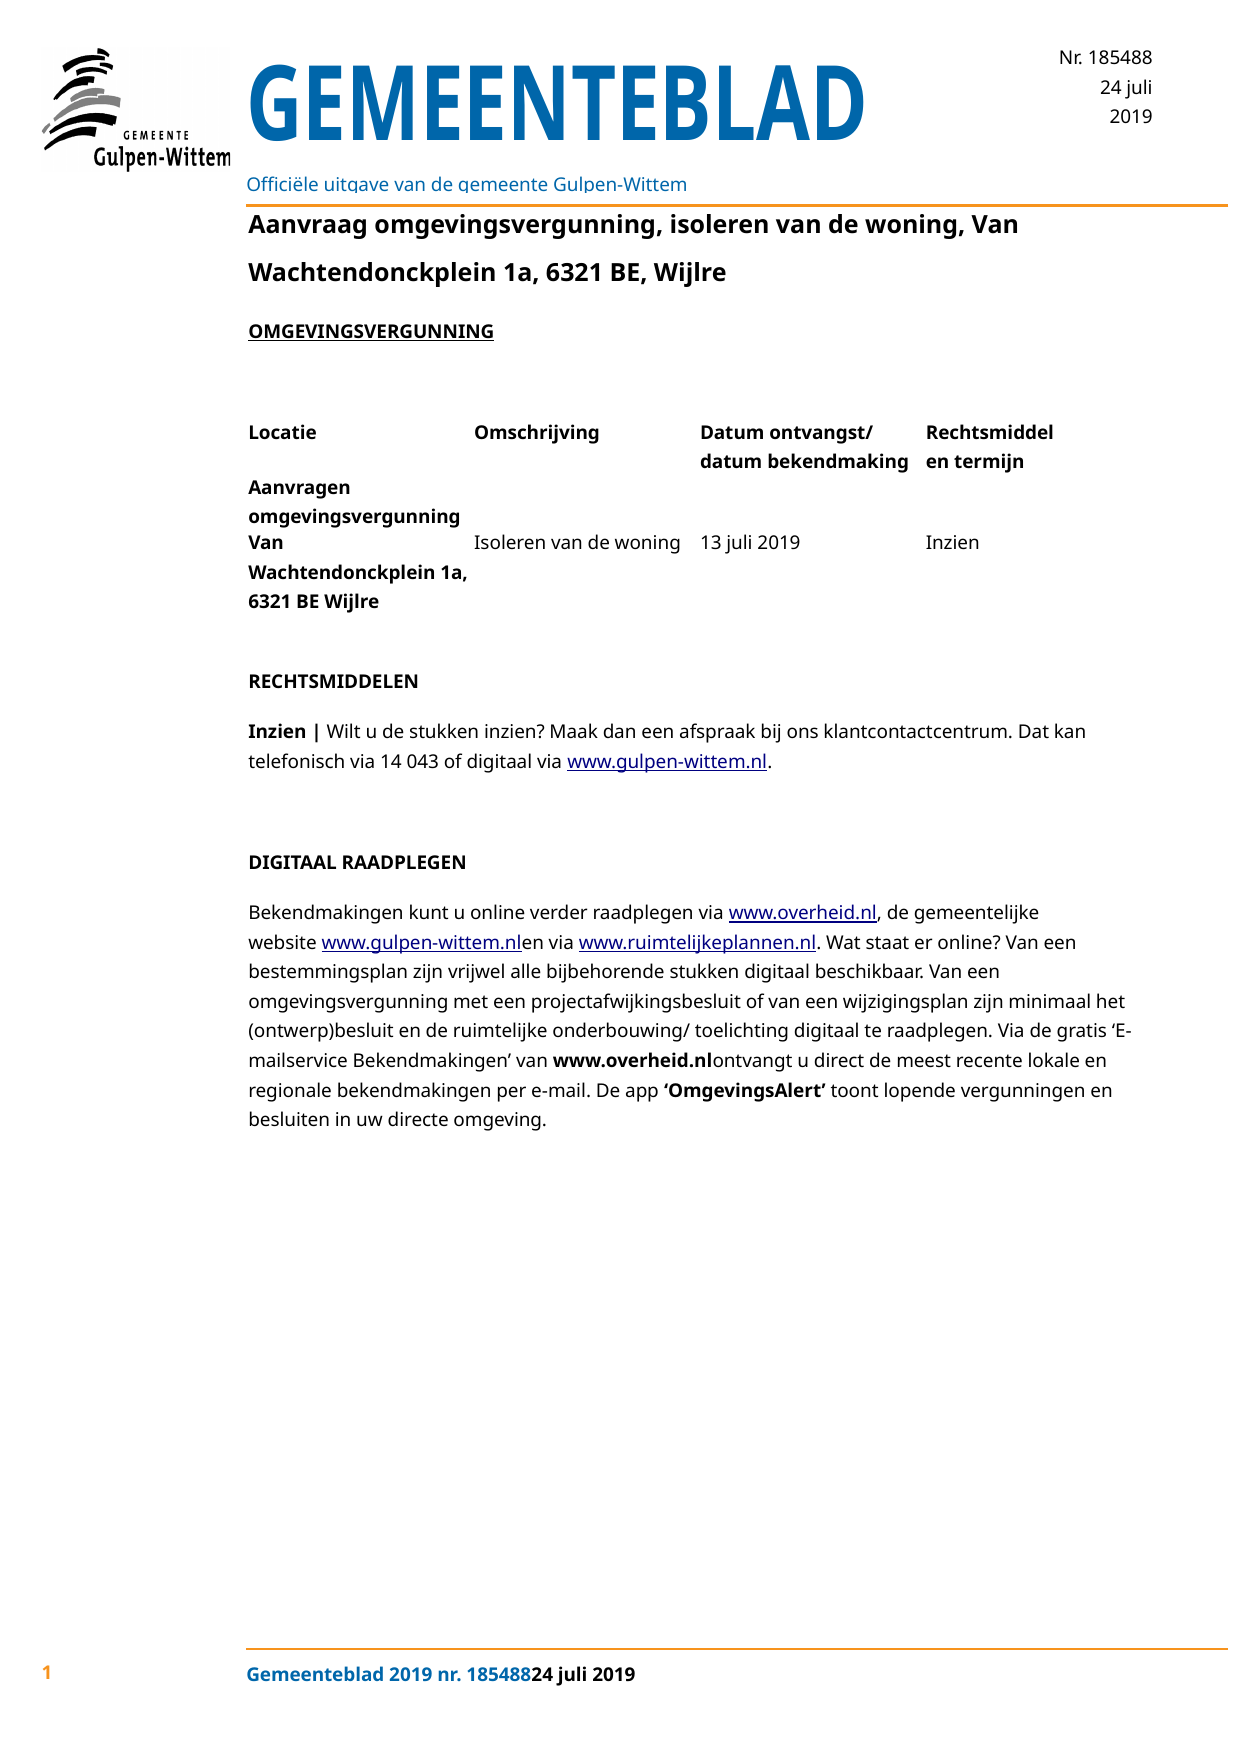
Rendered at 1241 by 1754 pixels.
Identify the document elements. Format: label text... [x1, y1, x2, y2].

text DIGITAAL RAADPLEGEN [248, 849, 1152, 874]
table_cell Inzien [926, 530, 1152, 614]
table_header Locatie [248, 419, 474, 474]
text Inzien | Wilt u de stukken inzien? Maak dan een afspraak bij ons klantcontactcentrum. Dat kan telefonisch via 14 043 of digitaal via www.gulpen-wittem.nl. [248, 718, 1152, 774]
table_cell [474, 474, 700, 529]
table_header Datum ontvangst/ datum bekendmaking [700, 419, 926, 474]
picture [41, 47, 231, 172]
table_cell [926, 474, 1152, 529]
table_cell 13 juli 2019 [700, 530, 926, 614]
table_cell Van Wachtendonckplein 1a, 6321 BE Wijlre [248, 530, 474, 614]
table_header Rechtsmiddel en termijn [926, 419, 1152, 474]
table_cell Isoleren van de woning [474, 530, 700, 614]
text Aanvraag omgevingsvergunning, isoleren van de woning, Van Wachtendonckplein 1a, 6321 BE, Wijlre [248, 207, 1152, 288]
text RECHTSMIDDELEN [248, 668, 1152, 694]
text OMGEVINGSVERGUNNING [248, 318, 1152, 344]
table_cell Aanvragen omgevingsvergunning [248, 474, 474, 529]
table_header Omschrijving [474, 419, 700, 474]
table_cell [700, 474, 926, 529]
text Bekendmakingen kunt u online verder raadplegen via www.overheid.nl, de gemeentelijke website www.gulpen-wittem.nlen via www.ruimtelijkeplannen.nl. Wat staat er online? Van een bestemmingsplan zijn vrijwel alle bijbehorende stukken digitaal beschikbaar. Van een omgevingsvergunning met een projectafwijkingsbesluit of van een wijzigingsplan zijn minimaal het (ontwerp)besluit en de ruimtelijke onderbouwing/ toelichting digitaal te raadplegen. Via de gratis ‘E-mailservice Bekendmakingen’ van www.overheid.nlontvangt u direct de meest recente lokale en regionale bekendmakingen per e-mail. De app ‘OmgevingsAlert’ toont lopende vergunningen en besluiten in uw directe omgeving. [248, 899, 1152, 1132]
